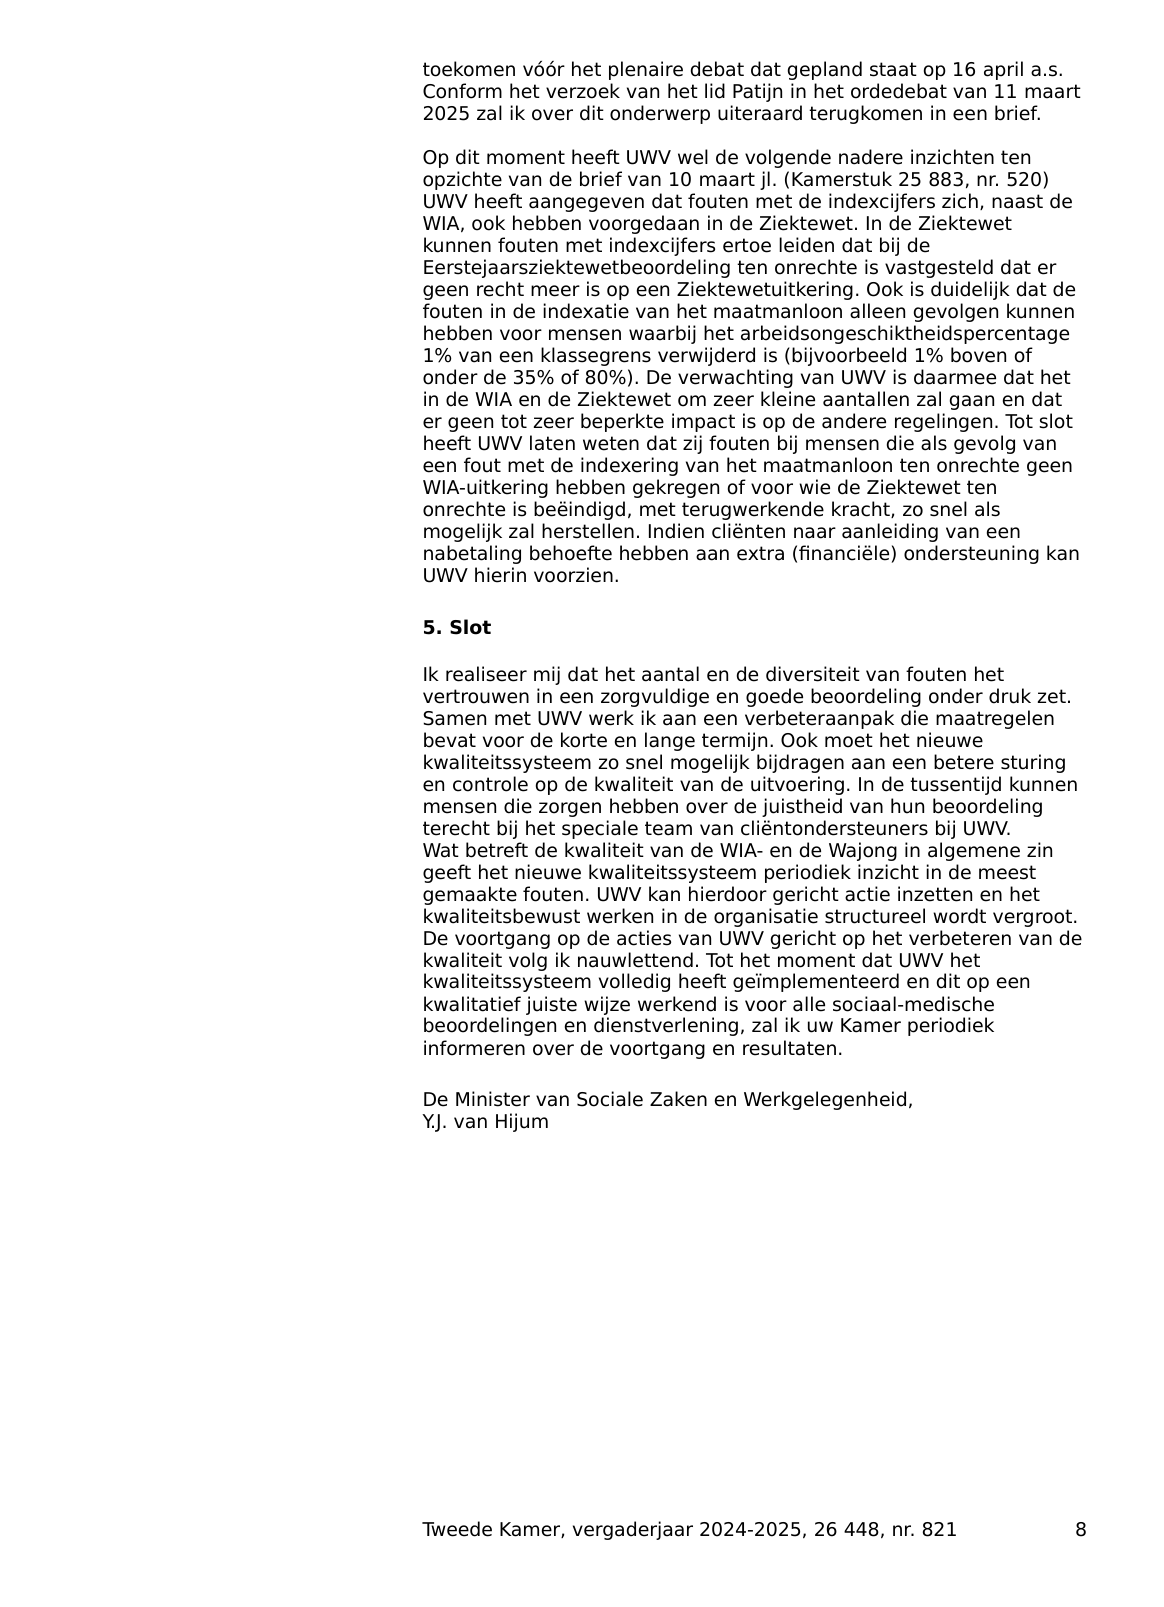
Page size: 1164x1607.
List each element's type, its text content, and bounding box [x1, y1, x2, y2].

text Op dit moment heeft UWV wel de volgende nadere inzichten ten opzichte van de brief van 10 maart jl. (Kamerstuk 25 883, nr. 520) UWV heeft aangegeven dat fouten met de indexcijfers zich, naast de WIA, ook hebben voorgedaan in de Ziektewet. In de Ziektewet kunnen fouten met indexcijfers ertoe leiden dat bij de Eerstejaarsziektewetbeoordeling ten onrechte is vastgesteld dat er geen recht meer is op een Ziektewetuitkering. Ook is duidelijk dat de fouten in de indexatie van het maatmanloon alleen gevolgen kunnen hebben voor mensen waarbij het arbeidsongeschiktheidspercentage 1% van een klassegrens verwijderd is (bijvoorbeeld 1% boven of onder de 35% of 80%). De verwachting van UWV is daarmee dat het in de WIA en de Ziektewet om zeer kleine aantallen zal gaan en dat er geen tot zeer beperkte impact is op de andere regelingen. Tot slot heeft UWV laten weten dat zij fouten bij mensen die als gevolg van een fout met de indexering van het maatmanloon ten onrechte geen WIA-uitkering hebben gekregen of voor wie de Ziektewet ten onrechte is beëindigd, met terugwerkende kracht, zo snel als mogelijk zal herstellen. Indien cliënten naar aanleiding van een nabetaling behoefte hebben aan extra (financiële) ondersteuning kan UWV hierin voorzien. [422, 147, 1087, 587]
text De Minister van Sociale Zaken en Werkgelegenheid, Y.J. van Hijum [422, 1089, 1087, 1133]
text toekomen vóór het plenaire debat dat gepland staat op 16 april a.s. Conform het verzoek van het lid Patijn in het ordedebat van 11 maart 2025 zal ik over dit onderwerp uiteraard terugkomen in een brief. [422, 59, 1087, 125]
text Wat betreft de kwaliteit van de WIA- en de Wajong in algemene zin geeft het nieuwe kwaliteitssysteem periodiek inzicht in de meest gemaakte fouten. UWV kan hierdoor gericht actie inzetten en het kwaliteitsbewust werken in de organisatie structureel wordt vergroot. De voortgang op de acties van UWV gericht op het verbeteren van de kwaliteit volg ik nauwlettend. Tot het moment dat UWV het kwaliteitssysteem volledig heeft geïmplementeerd en dit op een kwalitatief juiste wijze werkend is voor alle sociaal-medische beoordelingen en dienstverlening, zal ik uw Kamer periodiek informeren over de voortgang en resultaten. [422, 839, 1087, 1059]
subtitle 5. Slot [422, 617, 1087, 639]
text Ik realiseer mij dat het aantal en de diversiteit van fouten het vertrouwen in een zorgvuldige en goede beoordeling onder druk zet. Samen met UWV werk ik aan een verbeteraanpak die maatregelen bevat voor de korte en lange termijn. Ook moet het nieuwe kwaliteitssysteem zo snel mogelijk bijdragen aan een betere sturing en controle op de kwaliteit van de uitvoering. In de tussentijd kunnen mensen die zorgen hebben over de juistheid van hun beoordeling terecht bij het speciale team van cliëntondersteuners bij UWV. [422, 664, 1087, 839]
